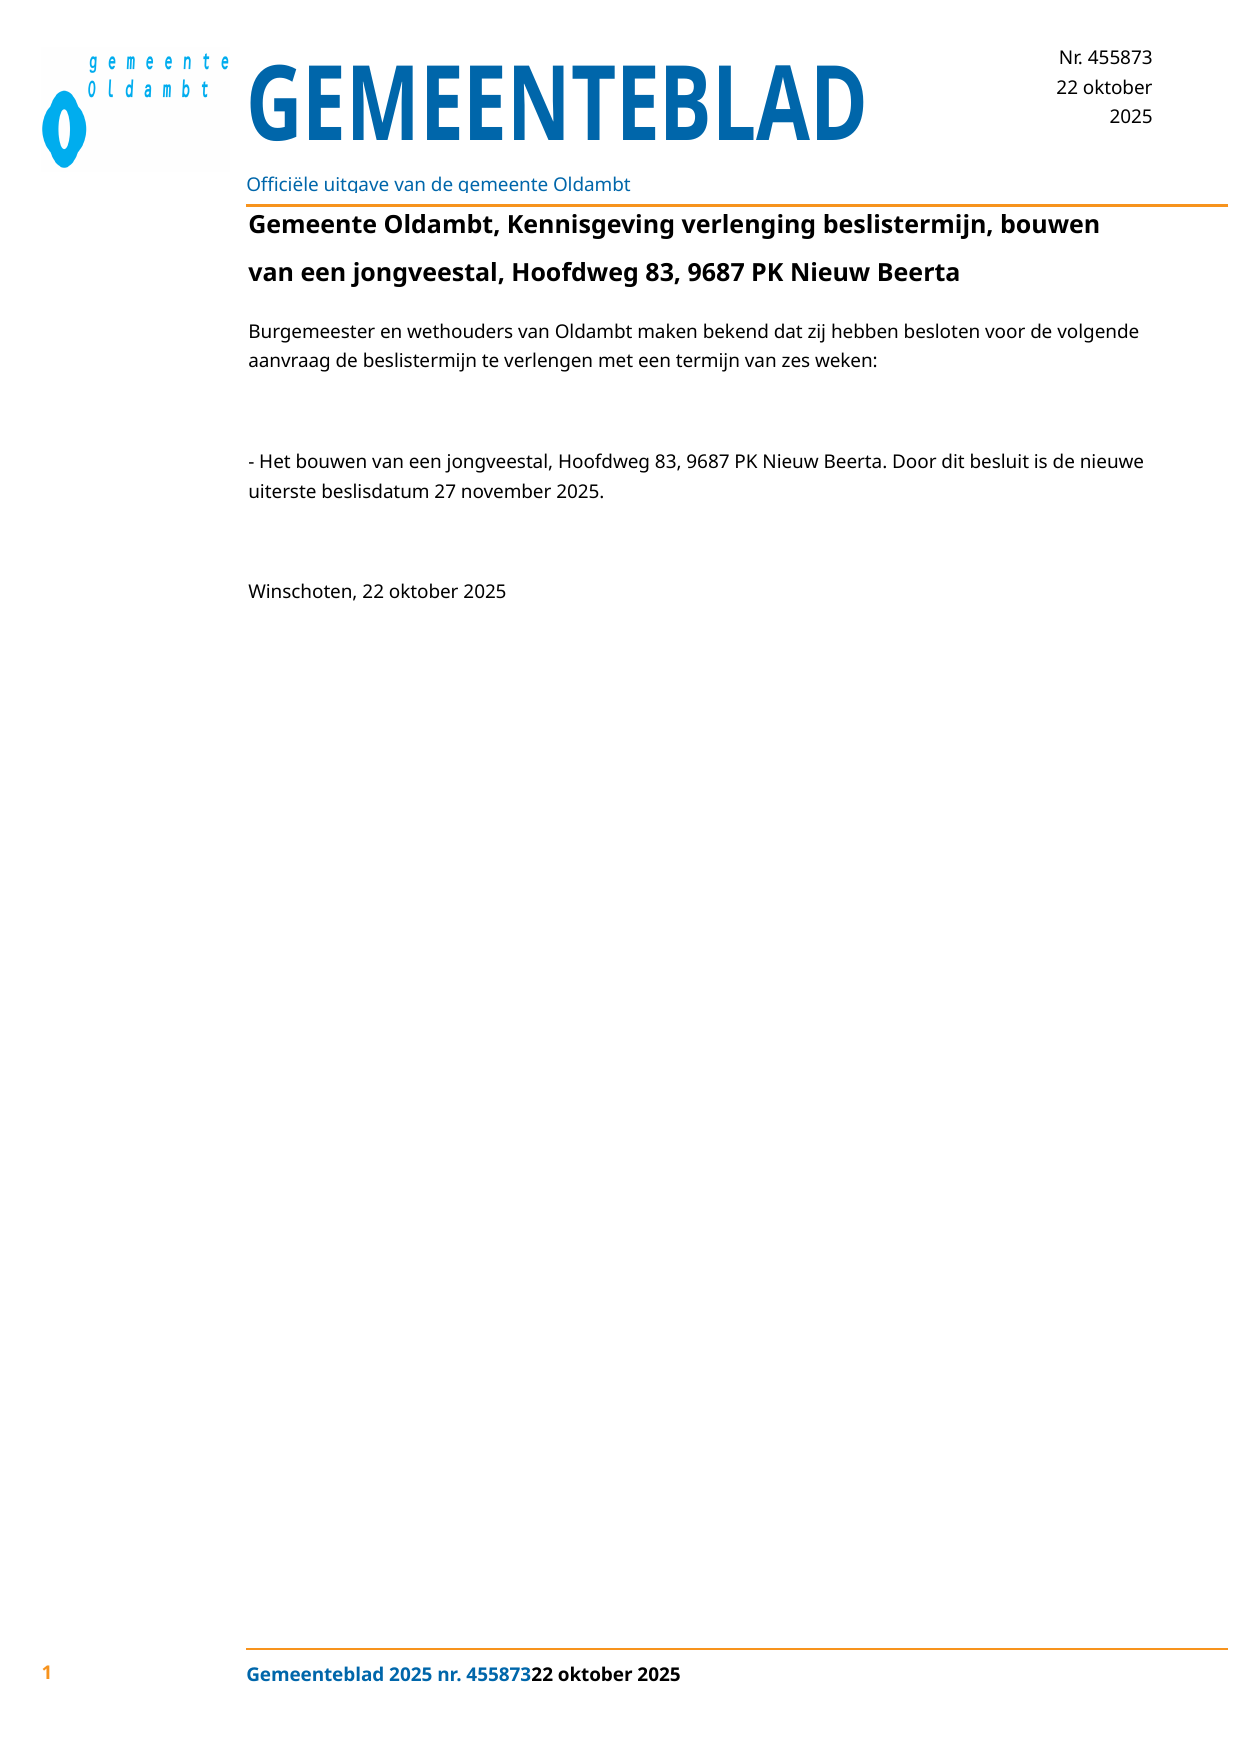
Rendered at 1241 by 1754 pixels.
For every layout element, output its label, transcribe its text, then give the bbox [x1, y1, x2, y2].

text Winschoten, 22 oktober 2025 [248, 579, 1152, 604]
text - Het bouwen van een jongveestal, Hoofdweg 83, 9687 PK Nieuw Beerta. Door dit besluit is de nieuwe uiterste beslisdatum 27 november 2025. [248, 448, 1152, 504]
text Burgemeester en wethouders van Oldambt maken bekend dat zij hebben besloten voor de volgende aanvraag de beslistermijn te verlengen met een termijn van zes weken: [248, 318, 1152, 373]
text Gemeente Oldambt, Kennisgeving verlenging beslistermijn, bouwen van een jongveestal, Hoofdweg 83, 9687 PK Nieuw Beerta [248, 207, 1152, 288]
picture [41, 47, 231, 172]
